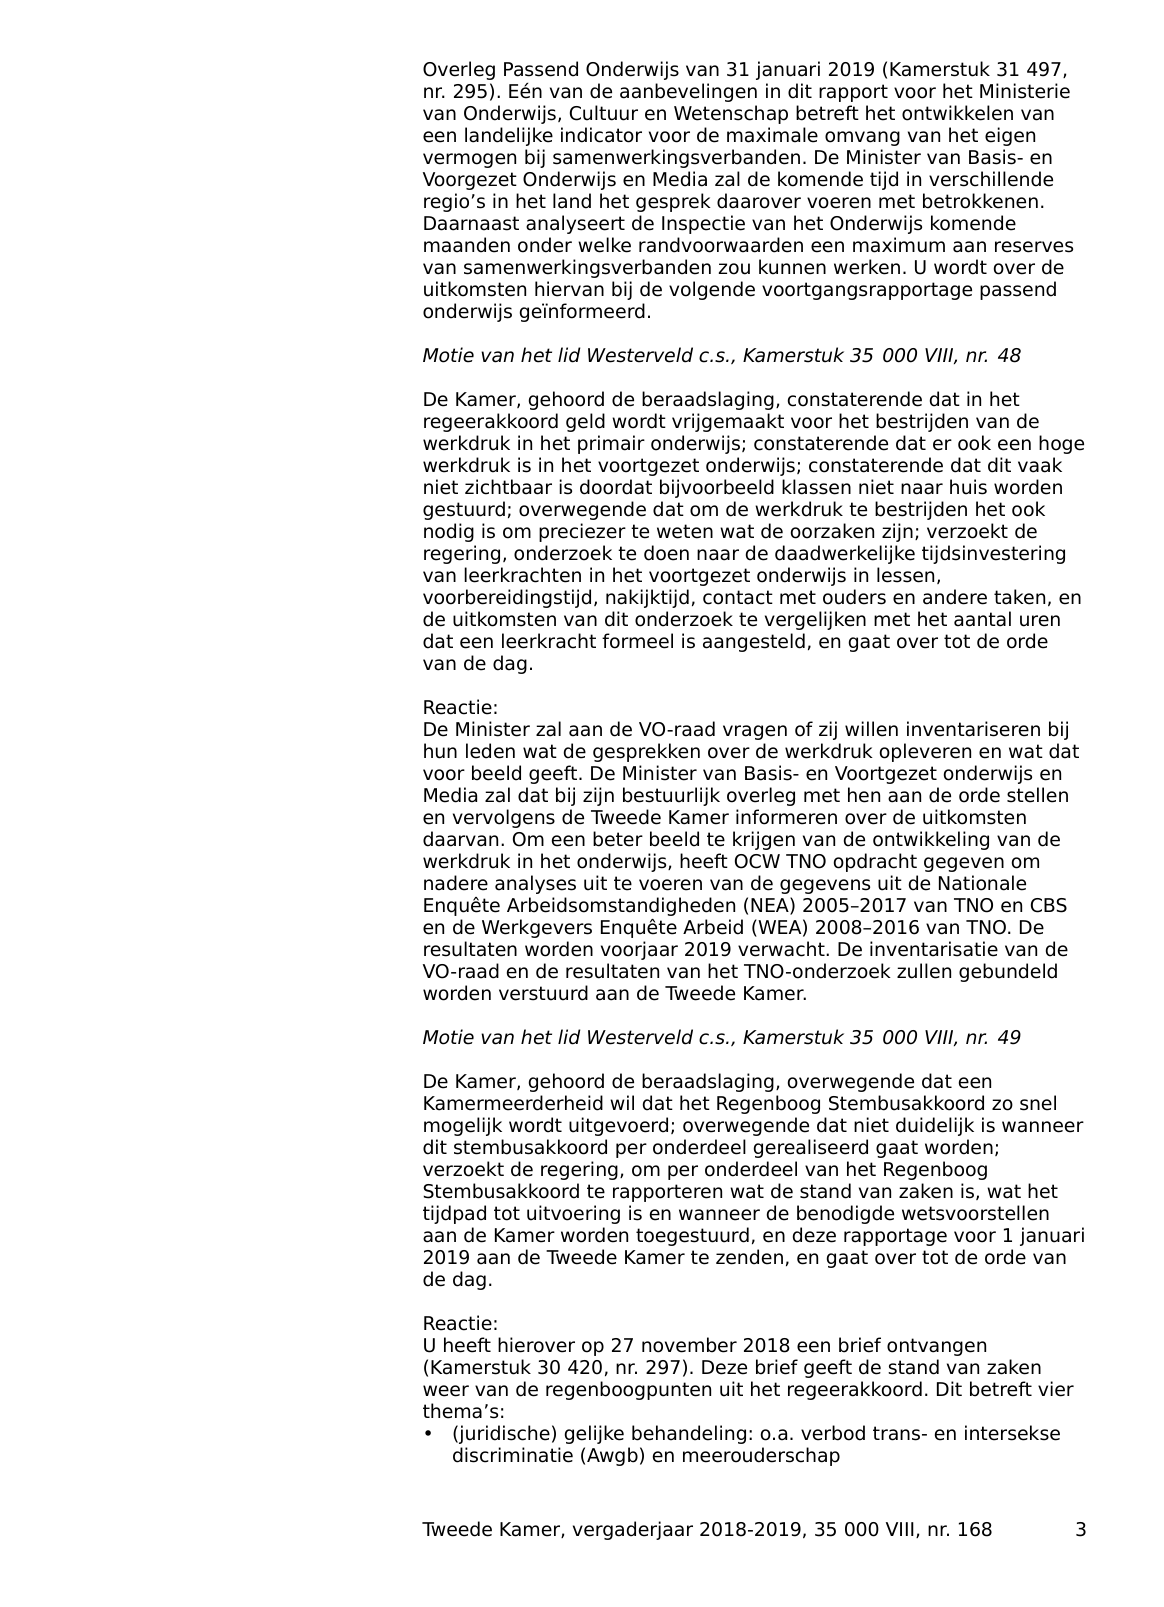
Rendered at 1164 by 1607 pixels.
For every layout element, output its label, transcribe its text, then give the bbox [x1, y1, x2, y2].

text Reactie: [422, 697, 1087, 719]
subtitle Motie van het lid Westerveld c.s., Kamerstuk 35 000 VIII, nr. 48 [422, 345, 1087, 367]
text De Kamer, gehoord de beraadslaging, overwegende dat een Kamermeerderheid wil dat het Regenboog Stembusakkoord zo snel mogelijk wordt uitgevoerd; overwegende dat niet duidelijk is wanneer dit stembusakkoord per onderdeel gerealiseerd gaat worden; verzoekt de regering, om per onderdeel van het Regenboog Stembusakkoord te rapporteren wat de stand van zaken is, wat het tijdpad tot uitvoering is en wanneer de benodigde wetsvoorstellen aan de Kamer worden toegestuurd, en deze rapportage voor 1 januari 2019 aan de Tweede Kamer te zenden, en gaat over tot de orde van de dag. [422, 1071, 1087, 1291]
text De Kamer, gehoord de beraadslaging, constaterende dat in het regeerakkoord geld wordt vrijgemaakt voor het bestrijden van de werkdruk in het primair onderwijs; constaterende dat er ook een hoge werkdruk is in het voortgezet onderwijs; constaterende dat dit vaak niet zichtbaar is doordat bijvoorbeeld klassen niet naar huis worden gestuurd; overwegende dat om de werkdruk te bestrijden het ook nodig is om preciezer te weten wat de oorzaken zijn; verzoekt de regering, onderzoek te doen naar de daadwerkelijke tijdsinvestering van leerkrachten in het voortgezet onderwijs in lessen, voorbereidingstijd, nakijktijd, contact met ouders en andere taken, en de uitkomsten van dit onderzoek te vergelijken met het aantal uren dat een leerkracht formeel is aangesteld, en gaat over tot de orde van de dag. [422, 389, 1087, 675]
text U heeft hierover op 27 november 2018 een brief ontvangen (Kamerstuk 30 420, nr. 297). Deze brief geeft de stand van zaken weer van de regenboogpunten uit het regeerakkoord. Dit betreft vier thema’s: [422, 1335, 1087, 1423]
text Overleg Passend Onderwijs van 31 januari 2019 (Kamerstuk 31 497, nr. 295). Eén van de aanbevelingen in dit rapport voor het Ministerie van Onderwijs, Cultuur en Wetenschap betreft het ontwikkelen van een landelijke indicator voor de maximale omvang van het eigen vermogen bij samenwerkingsverbanden. De Minister van Basis- en Voorgezet Onderwijs en Media zal de komende tijd in verschillende regio’s in het land het gesprek daarover voeren met betrokkenen. Daarnaast analyseert de Inspectie van het Onderwijs komende maanden onder welke randvoorwaarden een maximum aan reserves van samenwerkingsverbanden zou kunnen werken. U wordt over de uitkomsten hiervan bij de volgende voortgangsrapportage passend onderwijs geïnformeerd. [422, 59, 1087, 323]
subtitle Motie van het lid Westerveld c.s., Kamerstuk 35 000 VIII, nr. 49 [422, 1027, 1087, 1049]
text Reactie: [422, 1313, 1087, 1335]
text De Minister zal aan de VO-raad vragen of zij willen inventariseren bij hun leden wat de gesprekken over de werkdruk opleveren en wat dat voor beeld geeft. De Minister van Basis- en Voortgezet onderwijs en Media zal dat bij zijn bestuurlijk overleg met hen aan de orde stellen en vervolgens de Tweede Kamer informeren over de uitkomsten daarvan. Om een beter beeld te krijgen van de ontwikkeling van de werkdruk in het onderwijs, heeft OCW TNO opdracht gegeven om nadere analyses uit te voeren van de gegevens uit de Nationale Enquête Arbeidsomstandigheden (NEA) 2005–2017 van TNO en CBS en de Werkgevers Enquête Arbeid (WEA) 2008–2016 van TNO. De resultaten worden voorjaar 2019 verwacht. De inventarisatie van de VO-raad en de resultaten van het TNO-onderzoek zullen gebundeld worden verstuurd aan de Tweede Kamer. [422, 719, 1087, 1005]
text • (juridische) gelijke behandeling: o.a. verbod trans- en intersekse discriminatie (Awgb) en meerouderschap [422, 1423, 1087, 1467]
